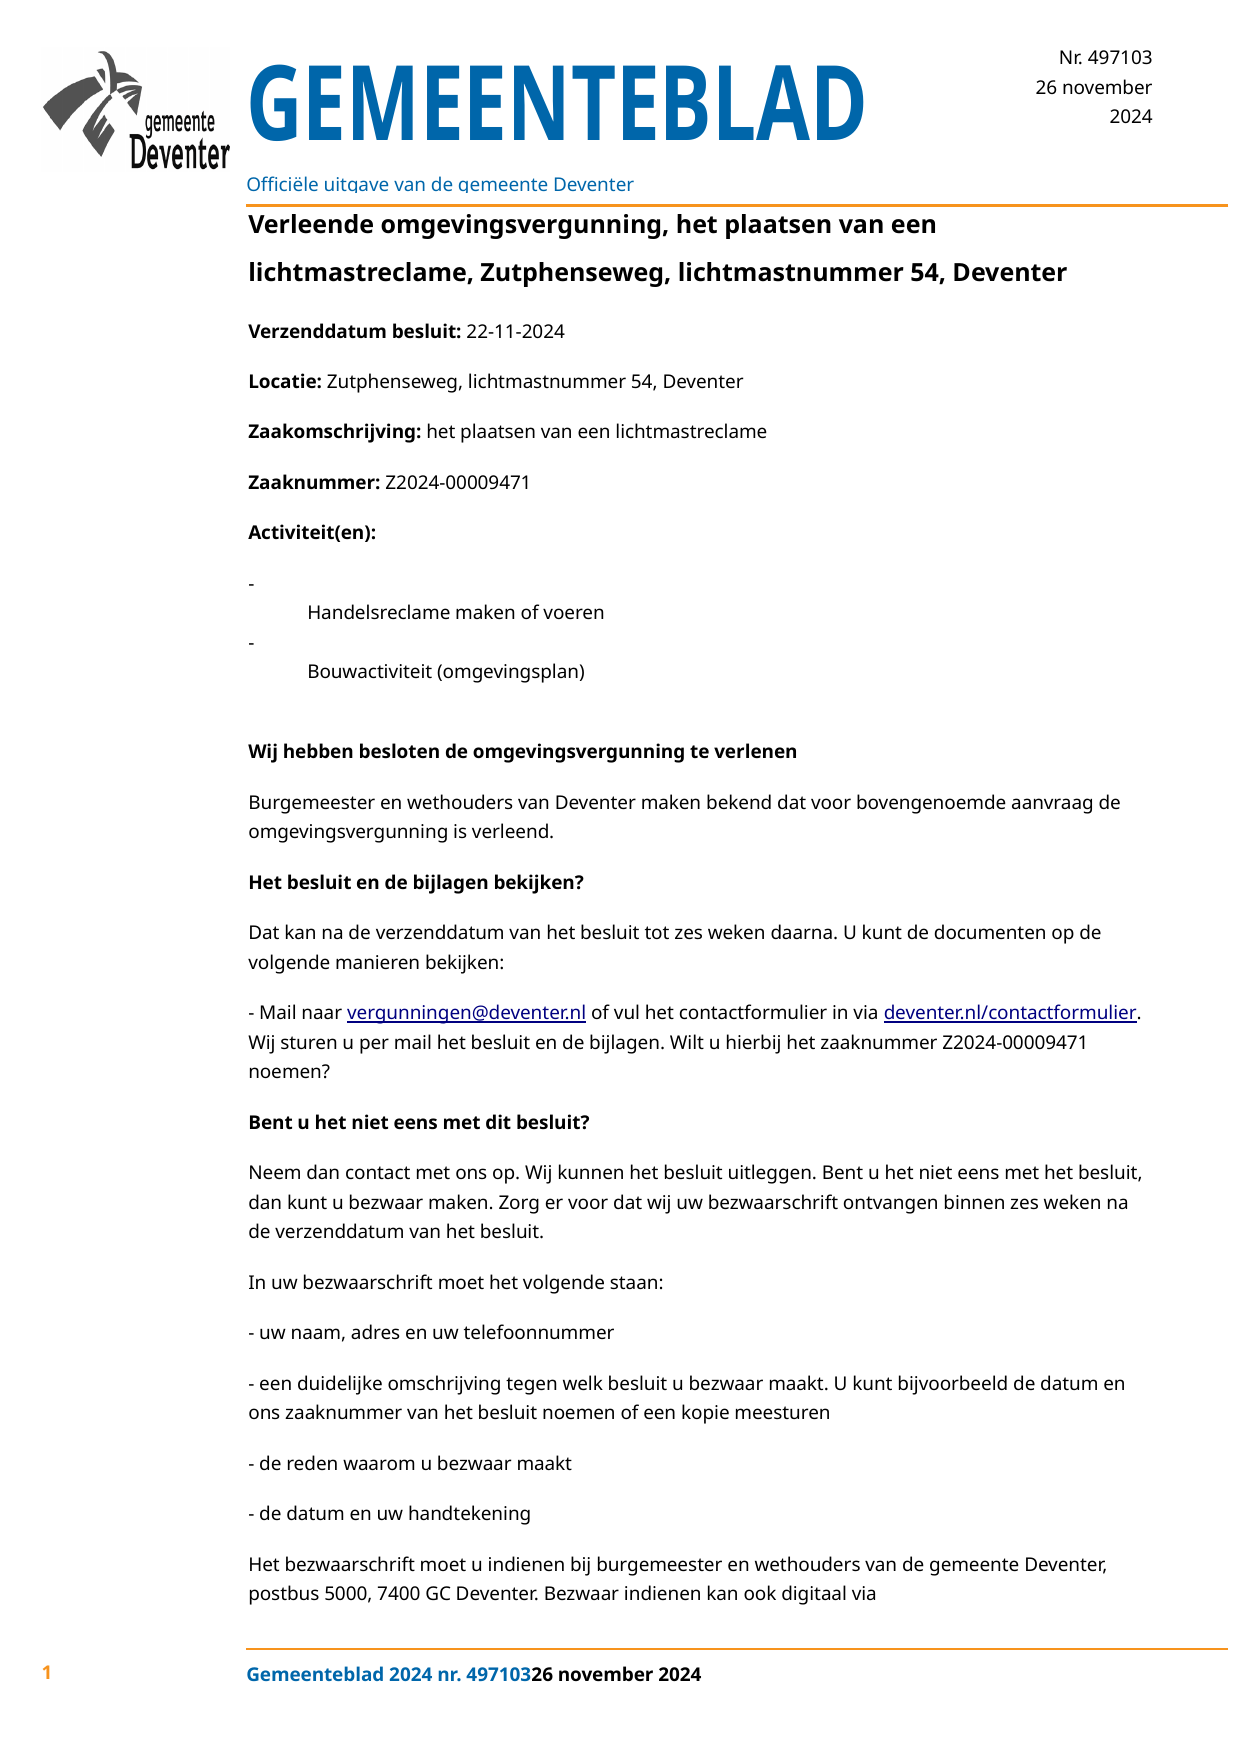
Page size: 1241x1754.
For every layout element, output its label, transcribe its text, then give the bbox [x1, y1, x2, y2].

text - een duidelijke omschrijving tegen welk besluit u bezwaar maakt. U kunt bijvoorbeeld de datum en ons zaaknummer van het besluit noemen of een kopie meesturen [248, 1370, 1152, 1425]
text - uw naam, adres en uw telefoonnummer [248, 1319, 1152, 1345]
text Zaaknummer: Z2024-00009471 [248, 469, 1152, 495]
text In uw bezwaarschrift moet het volgende staan: [248, 1269, 1152, 1295]
text Activiteit(en): [248, 519, 1152, 545]
text Locatie: Zutphenseweg, lichtmastnummer 54, Deventer [248, 368, 1152, 394]
picture [41, 47, 231, 172]
text Het besluit en de bijlagen bekijken? [248, 869, 1152, 895]
list Bouwactiviteit (omgevingsplan) [248, 659, 1152, 684]
text Burgemeester en wethouders van Deventer maken bekend dat voor bovengenoemde aanvraag de omgevingsvergunning is verleend. [248, 789, 1152, 844]
text Neem dan contact met ons op. Wij kunnen het besluit uitleggen. Bent u het niet eens met het besluit, dan kunt u bezwaar maken. Zorg er voor dat wij uw bezwaarschrift ontvangen binnen zes weken na de verzenddatum van het besluit. [248, 1159, 1152, 1244]
text - de reden waarom u bezwaar maakt [248, 1450, 1152, 1476]
text Zaakomschrijving: het plaatsen van een lichtmastreclame [248, 419, 1152, 444]
text Wij hebben besloten de omgevingsvergunning te verlenen [248, 739, 1152, 764]
text - Mail naar vergunningen@deventer.nl of vul het contactformulier in via deventer.nl/contactformulier. Wij sturen u per mail het besluit en de bijlagen. Wilt u hierbij het zaaknummer Z2024-00009471 noemen? [248, 999, 1152, 1084]
text Dat kan na de verzenddatum van het besluit tot zes weken daarna. U kunt de documenten op de volgende manieren bekijken: [248, 919, 1152, 975]
text Verzenddatum besluit: 22-11-2024 [248, 318, 1152, 344]
text - de datum en uw handtekening [248, 1500, 1152, 1526]
text Verleende omgevingsvergunning, het plaatsen van een lichtmastreclame, Zutphenseweg, lichtmastnummer 54, Deventer [248, 207, 1152, 288]
text Bent u het niet eens met dit besluit? [248, 1109, 1152, 1135]
list Handelsreclame maken of voeren [248, 599, 1152, 625]
text Het bezwaarschrift moet u indienen bij burgemeester en wethouders van de gemeente Deventer, postbus 5000, 7400 GC Deventer. Bezwaar indienen kan ook digitaal via [248, 1551, 1152, 1606]
